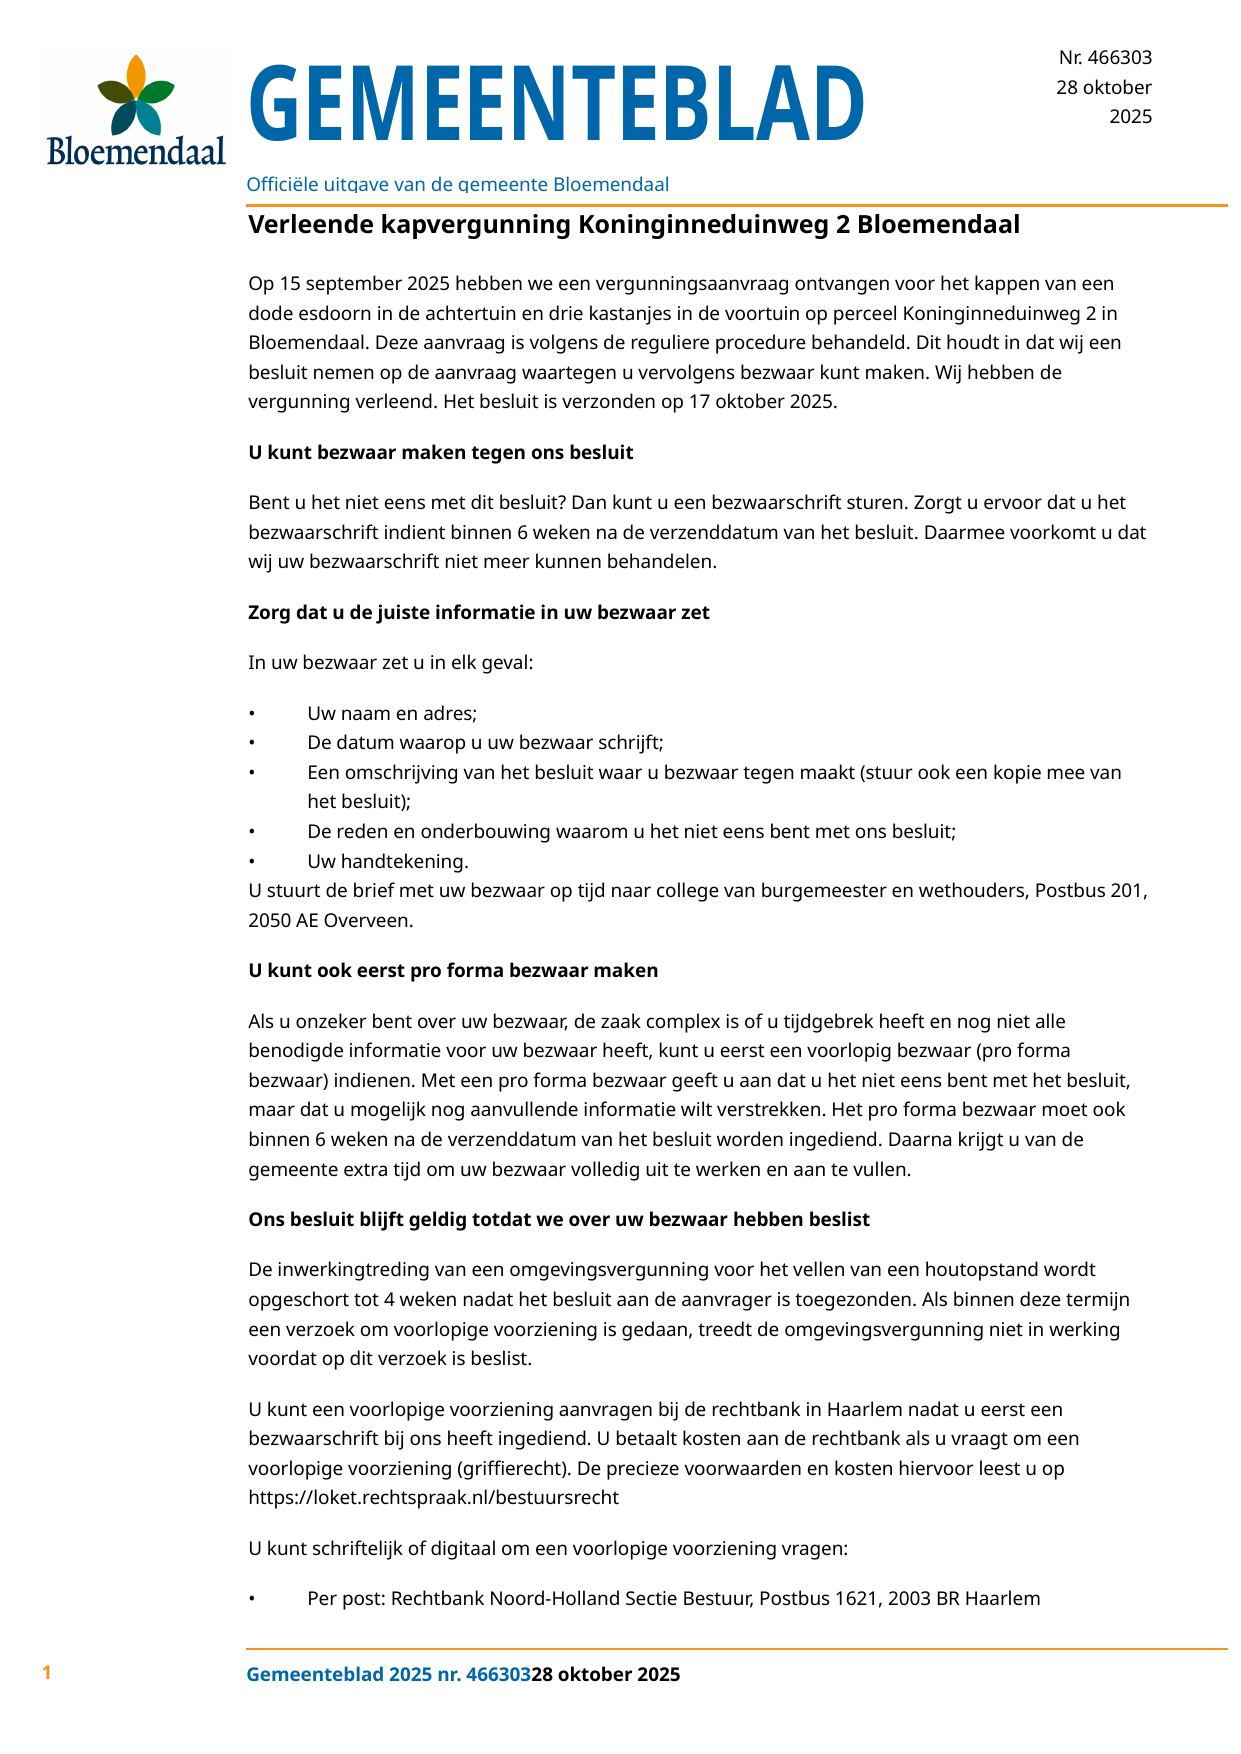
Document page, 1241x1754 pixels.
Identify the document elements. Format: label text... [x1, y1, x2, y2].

text Op 15 september 2025 hebben we een vergunningsaanvraag ontvangen voor het kappen van een dode esdoorn in de achtertuin en drie kastanjes in de voortuin op perceel Koninginneduinweg 2 in Bloemendaal. Deze aanvraag is volgens de reguliere procedure behandeld. Dit houdt in dat wij een besluit nemen op de aanvraag waartegen u vervolgens bezwaar kunt maken. Wij hebben de vergunning verleend. Het besluit is verzonden op 17 oktober 2025. [248, 270, 1152, 414]
list Uw handtekening. [248, 848, 1152, 873]
text U kunt bezwaar maken tegen ons besluit [248, 439, 1152, 465]
text Verleende kapvergunning Koninginneduinweg 2 Bloemendaal [248, 207, 1152, 241]
text Ons besluit blijft geldig totdat we over uw bezwaar hebben beslist [248, 1206, 1152, 1232]
list Een omschrijving van het besluit waar u bezwaar tegen maakt (stuur ook een kopie mee van het besluit); [248, 759, 1152, 814]
list Per post: Rechtbank Noord-Holland Sectie Bestuur, Postbus 1621, 2003 BR Haarlem [248, 1585, 1152, 1611]
text U kunt een voorlopige voorziening aanvragen bij de rechtbank in Haarlem nadat u eerst een bezwaarschrift bij ons heeft ingediend. U betaalt kosten aan de rechtbank als u vraagt om een voorlopige voorziening (griffierecht). De precieze voorwaarden en kosten hiervoor leest u op https://loket.rechtspraak.nl/bestuursrecht [248, 1396, 1152, 1510]
text Zorg dat u de juiste informatie in uw bezwaar zet [248, 599, 1152, 625]
list Uw naam en adres; [248, 700, 1152, 726]
text De inwerkingtreding van een omgevingsvergunning voor het vellen van een houtopstand wordt opgeschort tot 4 weken nadat het besluit aan de aanvrager is toegezonden. Als binnen deze termijn een verzoek om voorlopige voorziening is gedaan, treedt de omgevingsvergunning niet in werking voordat op dit verzoek is beslist. [248, 1257, 1152, 1371]
list De reden en onderbouwing waarom u het niet eens bent met ons besluit; [248, 818, 1152, 844]
picture [41, 47, 231, 172]
text U kunt schriftelijk of digitaal om een voorlopige voorziening vragen: [248, 1535, 1152, 1561]
text Bent u het niet eens met dit besluit? Dan kunt u een bezwaarschrift sturen. Zorgt u ervoor dat u het bezwaarschrift indient binnen 6 weken na de verzenddatum van het besluit. Daarmee voorkomt u dat wij uw bezwaarschrift niet meer kunnen behandelen. [248, 489, 1152, 574]
text Als u onzeker bent over uw bezwaar, de zaak complex is of u tijdgebrek heeft en nog niet alle benodigde informatie voor uw bezwaar heeft, kunt u eerst een voorlopig bezwaar (pro forma bezwaar) indienen. Met een pro forma bezwaar geeft u aan dat u het niet eens bent met het besluit, maar dat u mogelijk nog aanvullende informatie wilt verstrekken. Het pro forma bezwaar moet ook binnen 6 weken na de verzenddatum van het besluit worden ingediend. Daarna krijgt u van de gemeente extra tijd om uw bezwaar volledig uit te werken en aan te vullen. [248, 1008, 1152, 1181]
text U kunt ook eerst pro forma bezwaar maken [248, 957, 1152, 983]
list De datum waarop u uw bezwaar schrijft; [248, 729, 1152, 755]
text U stuurt de brief met uw bezwaar op tijd naar college van burgemeester en wethouders, Postbus 201, 2050 AE Overveen. [248, 877, 1152, 933]
text In uw bezwaar zet u in elk geval: [248, 649, 1152, 675]
